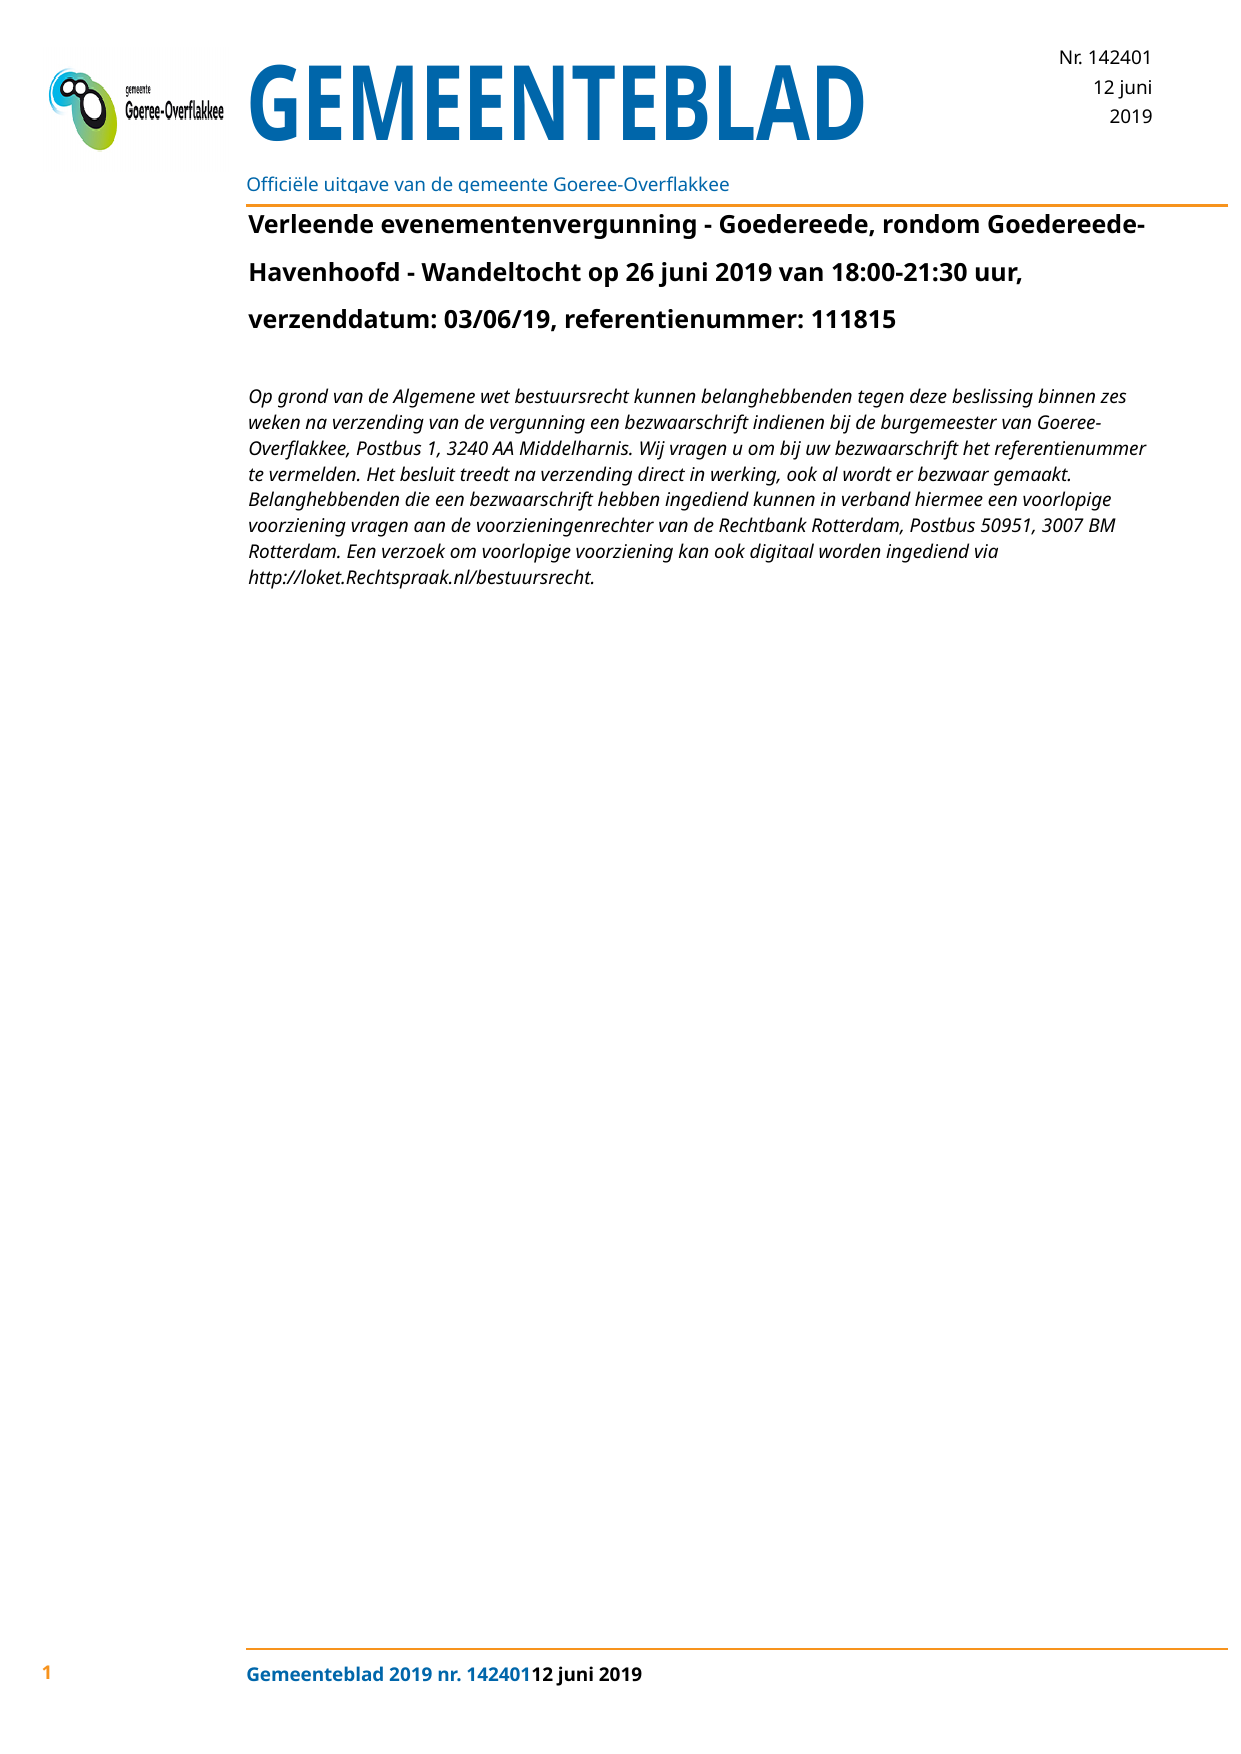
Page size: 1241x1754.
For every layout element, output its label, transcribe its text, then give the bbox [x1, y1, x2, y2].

text Verleende evenementenvergunning - Goedereede, rondom Goedereede-Havenhoofd - Wandeltocht op 26 juni 2019 van 18:00-21:30 uur, verzenddatum: 03/06/19, referentienummer: 111815 [248, 207, 1152, 336]
picture [41, 47, 231, 172]
text Op grond van de Algemene wet bestuursrecht kunnen belanghebbenden tegen deze beslissing binnen zes weken na verzending van de vergunning een bezwaarschrift indienen bij de burgemeester van Goeree-Overflakkee, Postbus 1, 3240 AA Middelharnis. Wij vragen u om bij uw bezwaarschrift het referentienummer te vermelden. Het besluit treedt na verzending direct in werking, ook al wordt er bezwaar gemaakt. Belanghebbenden die een bezwaarschrift hebben ingediend kunnen in verband hiermee een voorlopige voorziening vragen aan de voorzieningenrechter van de Rechtbank Rotterdam, Postbus 50951, 3007 BM Rotterdam. Een verzoek om voorlopige voorziening kan ook digitaal worden ingediend via http://loket.Rechtspraak.nl/bestuursrecht. [248, 384, 1152, 589]
